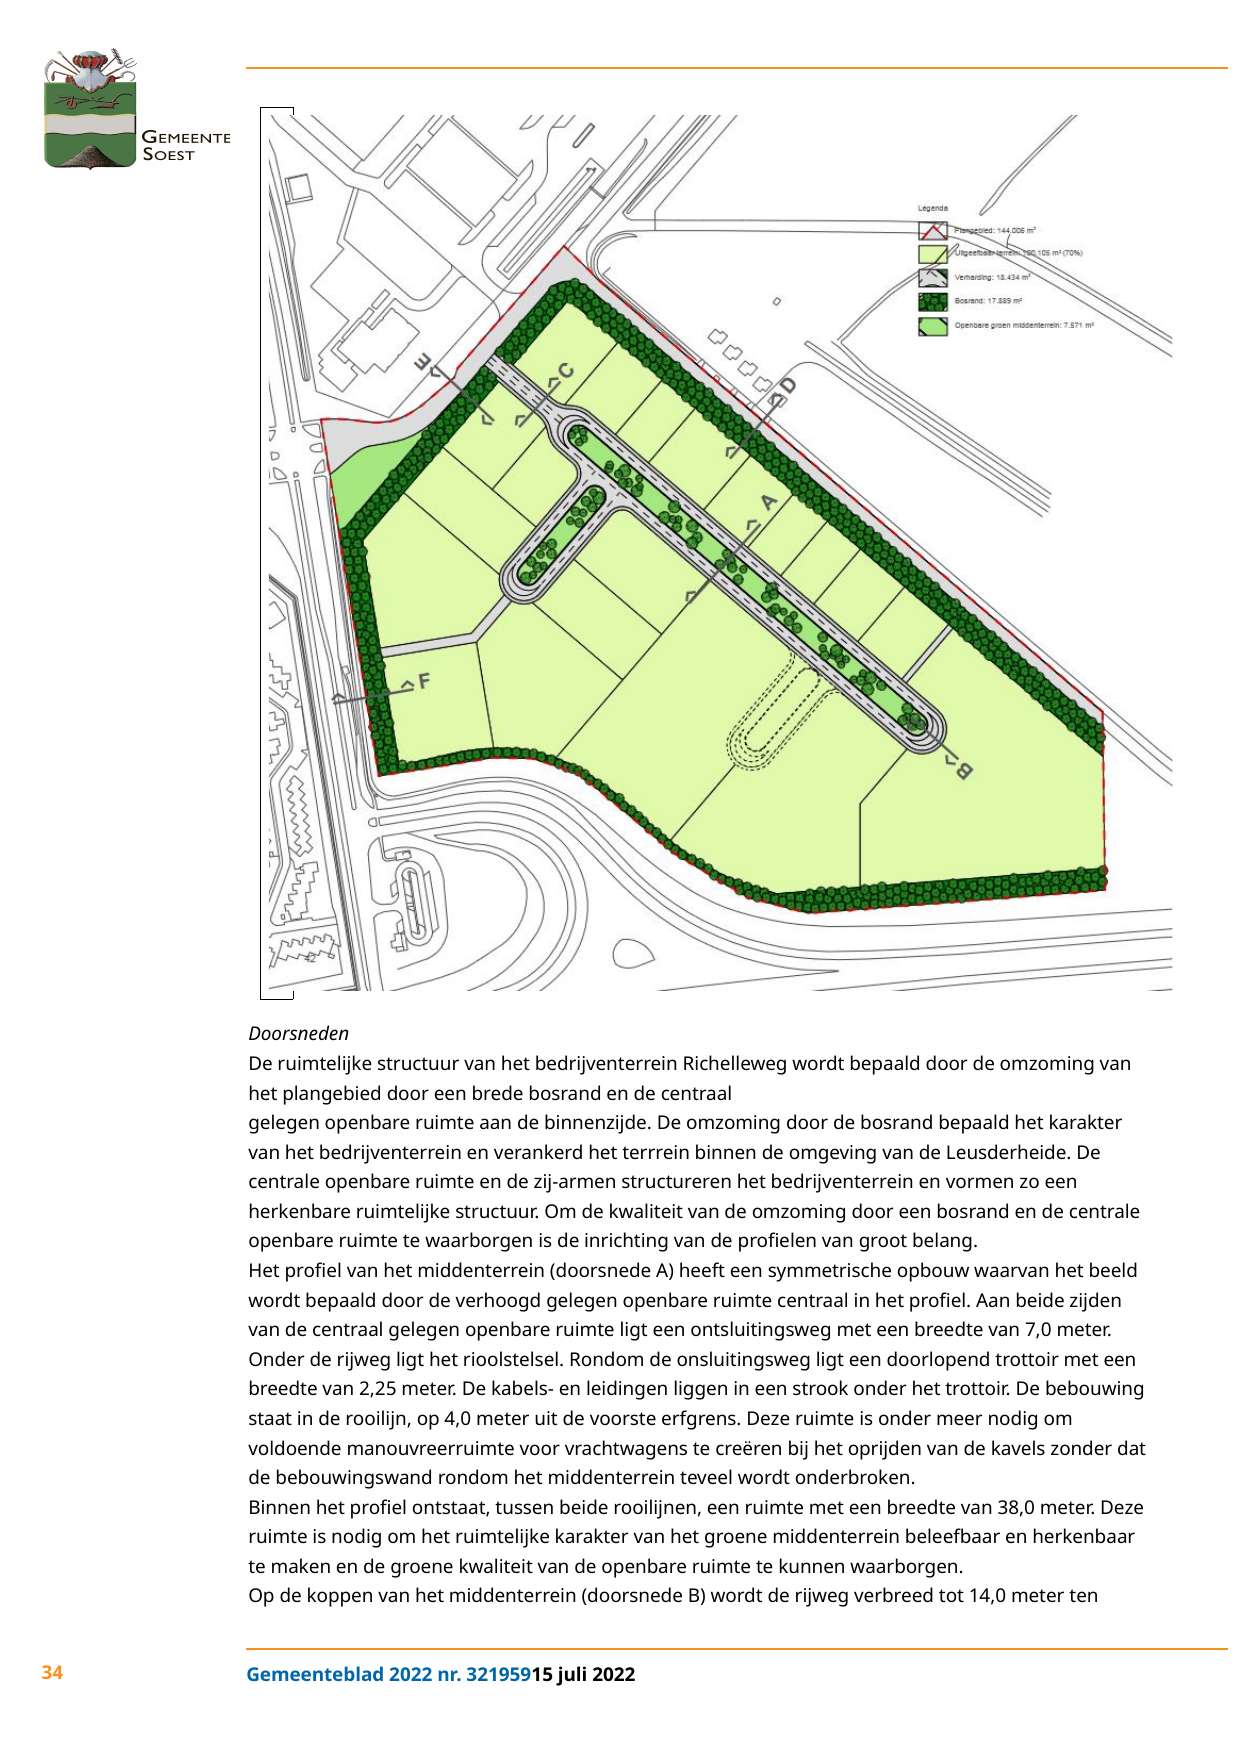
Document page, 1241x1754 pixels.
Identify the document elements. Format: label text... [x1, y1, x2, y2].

text Binnen het profiel ontstaat, tussen beide rooilijnen, een ruimte met een breedte van 38,0 meter. Deze ruimte is nodig om het ruimtelijke karakter van het groene middenterrein beleefbaar en herkenbaar te maken en de groene kwaliteit van de openbare ruimte te kunnen waarborgen. [248, 1494, 1152, 1579]
picture [268, 115, 1173, 991]
picture [41, 47, 231, 172]
text Het profiel van het middenterrein (doorsnede A) heeft een symmetrische opbouw waarvan het beeld wordt bepaald door de verhoogd gelegen openbare ruimte centraal in het profiel. Aan beide zijden van de centraal gelegen openbare ruimte ligt een ontsluitingsweg met een breedte van 7,0 meter. Onder de rijweg ligt het rioolstelsel. Rondom de onsluitingsweg ligt een doorlopend trottoir met een breedte van 2,25 meter. De kabels- en leidingen liggen in een strook onder het trottoir. De bebouwing staat in de rooilijn, op 4,0 meter uit de voorste erfgrens. Deze ruimte is onder meer nodig om voldoende manouvreerruimte voor vrachtwagens te creëren bij het oprijden van de kavels zonder dat de bebouwingswand rondom het middenterrein teveel wordt onderbroken. [248, 1257, 1152, 1490]
text De ruimtelijke structuur van het bedrijventerrein Richelleweg wordt bepaald door de omzoming van het plangebied door een brede bosrand en de centraal [248, 1050, 1152, 1105]
text Doorsneden [248, 1021, 1152, 1046]
text Op de koppen van het middenterrein (doorsnede B) wordt de rijweg verbreed tot 14,0 meter ten [248, 1583, 1152, 1608]
text gelegen openbare ruimte aan de binnenzijde. De omzoming door de bosrand bepaald het karakter van het bedrijventerrein en verankerd het terrrein binnen de omgeving van de Leusderheide. De centrale openbare ruimte en de zij-armen structureren het bedrijventerrein en vormen zo een herkenbare ruimtelijke structuur. Om de kwaliteit van de omzoming door een bosrand en de centrale openbare ruimte te waarborgen is de inrichting van de profielen van groot belang. [248, 1109, 1152, 1253]
